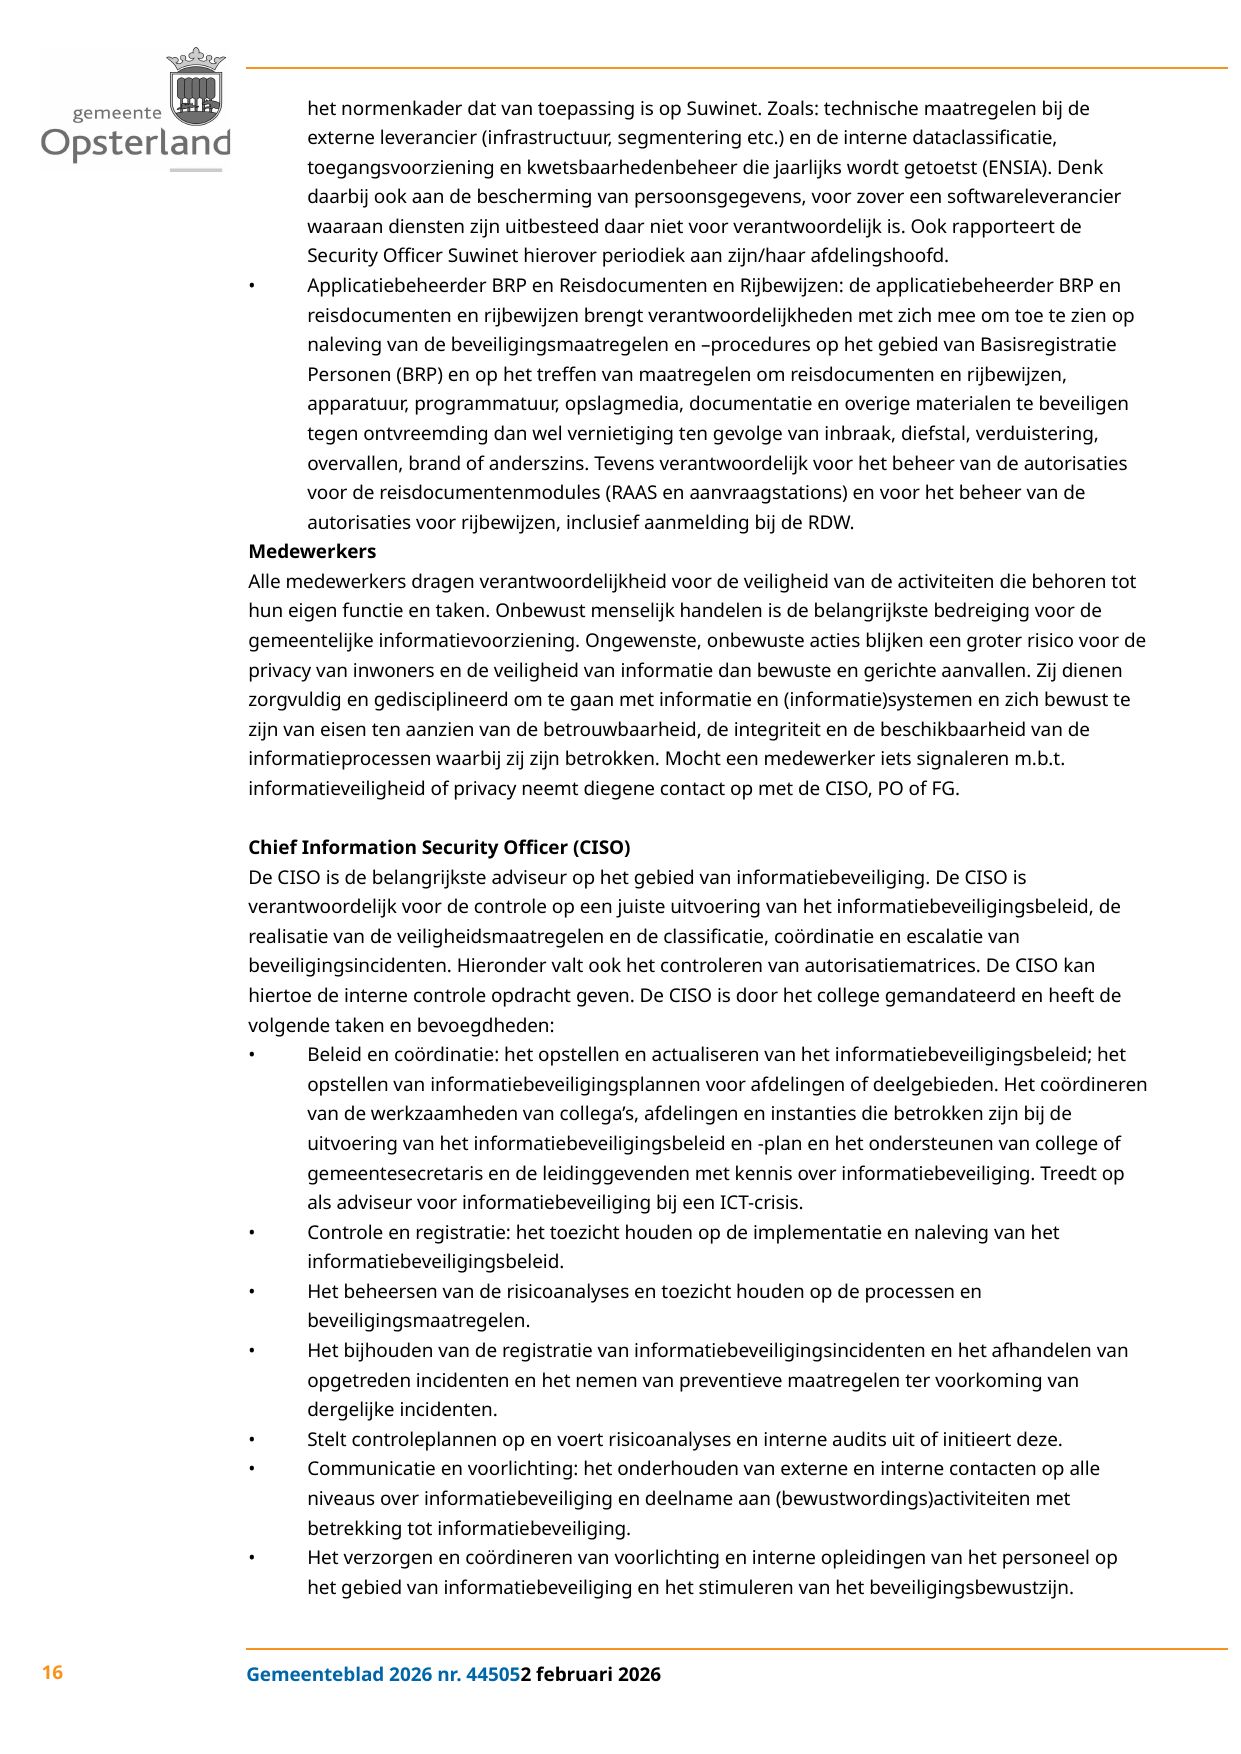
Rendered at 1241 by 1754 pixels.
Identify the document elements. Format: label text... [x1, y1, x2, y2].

list Communicatie en voorlichting: het onderhouden van externe en interne contacten op alle niveaus over informatiebeveiliging en deelname aan (bewustwordings)activiteiten met betrekking tot informatiebeveiliging. [248, 1456, 1152, 1541]
list Stelt controleplannen op en voert risicoanalyses en interne audits uit of initieert deze. [248, 1426, 1152, 1452]
list Het beheersen van de risicoanalyses en toezicht houden op de processen en beveiligingsmaatregelen. [248, 1278, 1152, 1333]
text Chief Information Security Officer (CISO) [248, 834, 1152, 860]
picture [41, 47, 231, 172]
text Alle medewerkers dragen verantwoordelijkheid voor de veiligheid van de activiteiten die behoren tot hun eigen functie en taken. Onbewust menselijk handelen is de belangrijkste bedreiging voor de gemeentelijke informatievoorziening. Ongewenste, onbewuste acties blijken een groter risico voor de privacy van inwoners en de veiligheid van informatie dan bewuste en gerichte aanvallen. Zij dienen zorgvuldig en gedisciplineerd om te gaan met informatie en (informatie)systemen en zich bewust te zijn van eisen ten aanzien van de betrouwbaarheid, de integriteit en de beschikbaarheid van de informatieprocessen waarbij zij zijn betrokken. Mocht een medewerker iets signaleren m.b.t. informatieveiligheid of privacy neemt diegene contact op met de CISO, PO of FG. [248, 568, 1152, 801]
list Controle en registratie: het toezicht houden op de implementatie en naleving van het informatiebeveiligingsbeleid. [248, 1219, 1152, 1274]
list het normenkader dat van toepassing is op Suwinet. Zoals: technische maatregelen bij de externe leverancier (infrastructuur, segmentering etc.) en de interne dataclassificatie, toegangsvoorziening en kwetsbaarhedenbeheer die jaarlijks wordt getoetst (ENSIA). Denk daarbij ook aan de bescherming van persoonsgegevens, voor zover een softwareleverancier waaraan diensten zijn uitbesteed daar niet voor verantwoordelijk is. Ook rapporteert de Security Officer Suwinet hierover periodiek aan zijn/haar afdelingshoofd. [248, 95, 1152, 268]
list Het verzorgen en coördineren van voorlichting en interne opleidingen van het personeel op het gebied van informatiebeveiliging en het stimuleren van het beveiligingsbewustzijn. [248, 1544, 1152, 1600]
text Medewerkers [248, 538, 1152, 564]
text De CISO is de belangrijkste adviseur op het gebied van informatiebeveiliging. De CISO is verantwoordelijk voor de controle op een juiste uitvoering van het informatiebeveiligingsbeleid, de realisatie van de veiligheidsmaatregelen en de classificatie, coördinatie en escalatie van beveiligingsincidenten. Hieronder valt ook het controleren van autorisatiematrices. De CISO kan hiertoe de interne controle opdracht geven. De CISO is door het college gemandateerd en heeft de volgende taken en bevoegdheden: [248, 864, 1152, 1038]
list Applicatiebeheerder BRP en Reisdocumenten en Rijbewijzen: de applicatiebeheerder BRP en reisdocumenten en rijbewijzen brengt verantwoordelijkheden met zich mee om toe te zien op naleving van de beveiligingsmaatregelen en –procedures op het gebied van Basisregistratie Personen (BRP) en op het treffen van maatregelen om reisdocumenten en rijbewijzen, apparatuur, programmatuur, opslagmedia, documentatie en overige materialen te beveiligen tegen ontvreemding dan wel vernietiging ten gevolge van inbraak, diefstal, verduistering, overvallen, brand of anderszins. Tevens verantwoordelijk voor het beheer van de autorisaties voor de reisdocumentenmodules (RAAS en aanvraagstations) en voor het beheer van de autorisaties voor rijbewijzen, inclusief aanmelding bij de RDW. [248, 272, 1152, 535]
list Het bijhouden van de registratie van informatiebeveiligingsincidenten en het afhandelen van opgetreden incidenten en het nemen van preventieve maatregelen ter voorkoming van dergelijke incidenten. [248, 1337, 1152, 1422]
list Beleid en coördinatie: het opstellen en actualiseren van het informatiebeveiligingsbeleid; het opstellen van informatiebeveiligingsplannen voor afdelingen of deelgebieden. Het coördineren van de werkzaamheden van collega’s, afdelingen en instanties die betrokken zijn bij de uitvoering van het informatiebeveiligingsbeleid en -plan en het ondersteunen van college of gemeentesecretaris en de leidinggevenden met kennis over informatiebeveiliging. Treedt op als adviseur voor informatiebeveiliging bij een ICT-crisis. [248, 1041, 1152, 1215]
